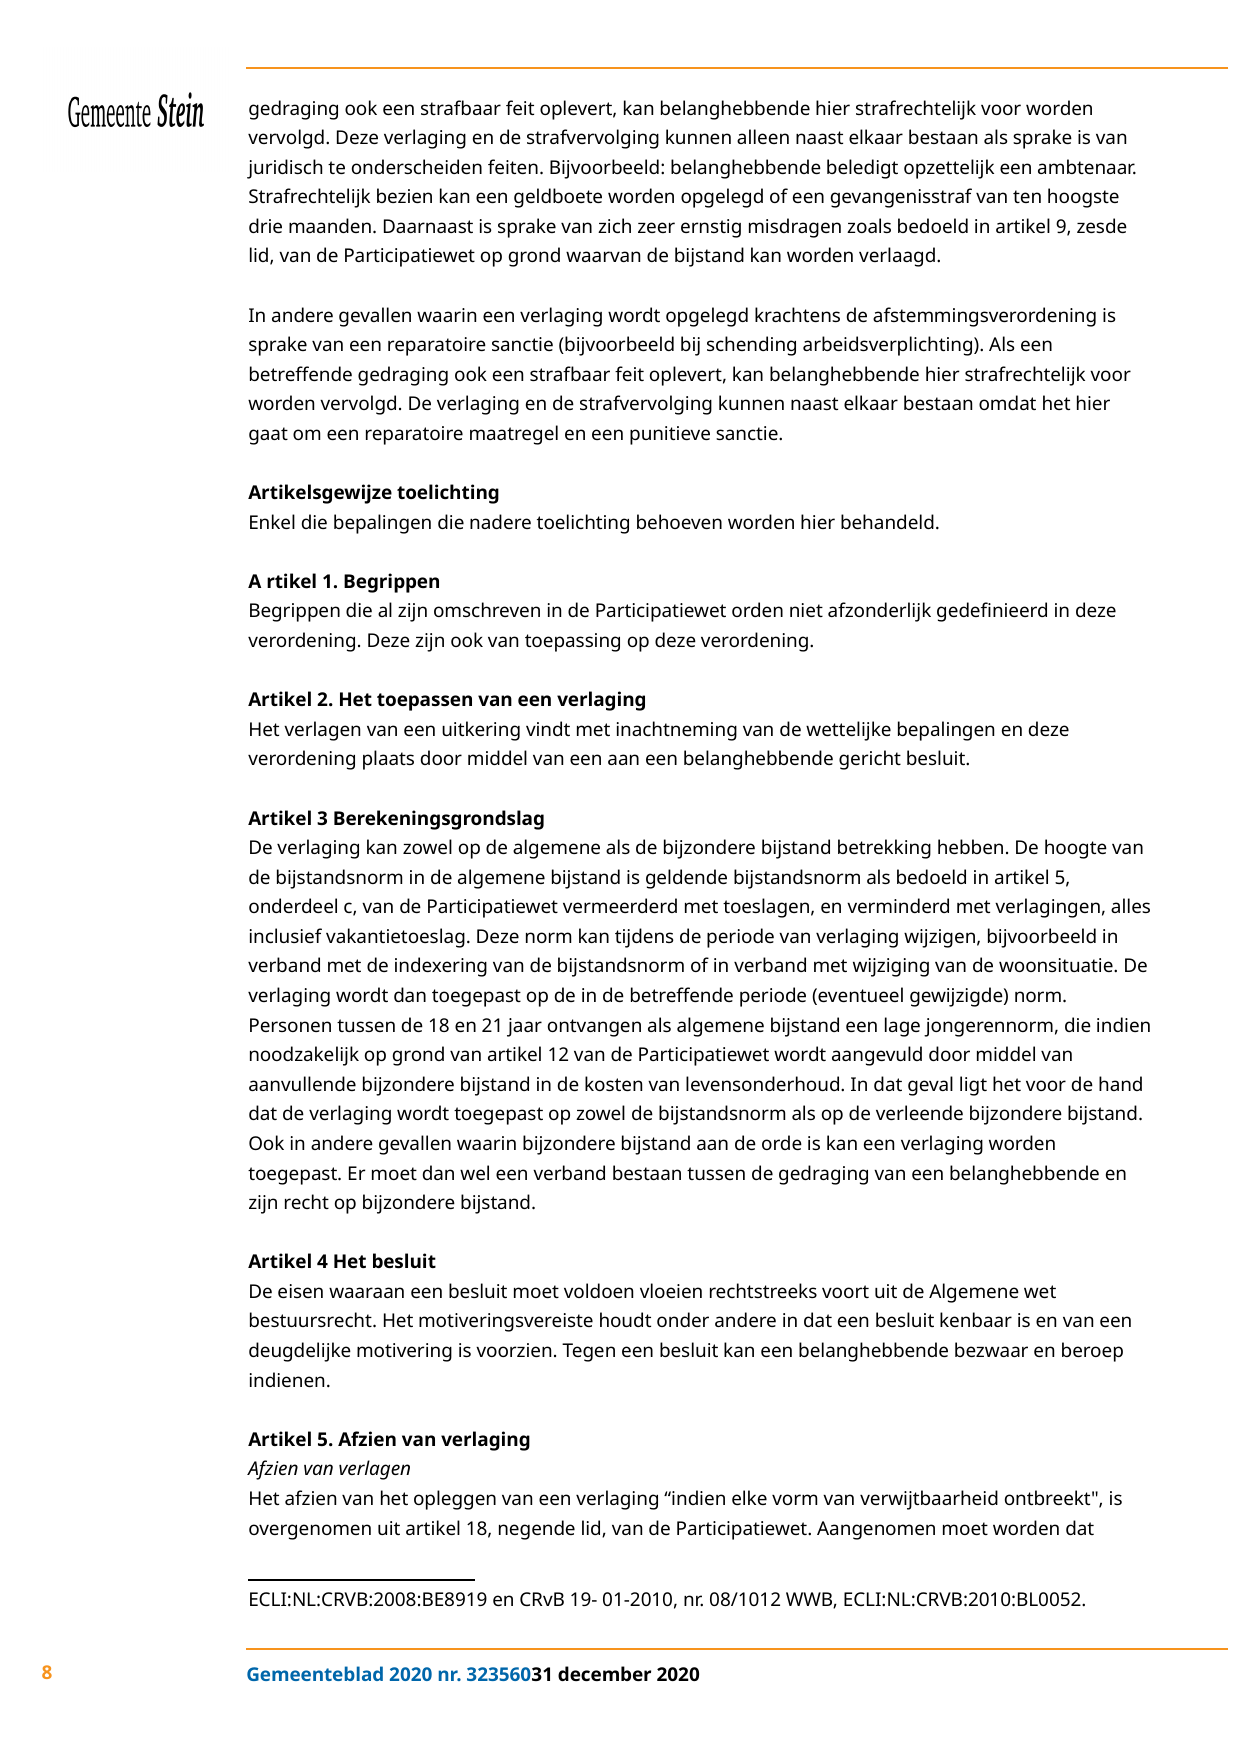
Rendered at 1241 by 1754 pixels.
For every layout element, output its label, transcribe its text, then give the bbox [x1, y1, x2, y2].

text De eisen waaraan een besluit moet voldoen vloeien rechtstreeks voort uit de Algemene wet bestuursrecht. Het motiveringsvereiste houdt onder andere in dat een besluit kenbaar is en van een deugdelijke motivering is voorzien. Tegen een besluit kan een belanghebbende bezwaar en beroep indienen. [248, 1278, 1152, 1393]
text Het verlagen van een uitkering vindt met inachtneming van de wettelijke bepalingen en deze verordening plaats door middel van een aan een belanghebbende gericht besluit. [248, 716, 1152, 771]
text Artikel 5. Afzien van verlaging [248, 1426, 1152, 1452]
text Enkel die bepalingen die nadere toelichting behoeven worden hier behandeld. [248, 509, 1152, 535]
text Artikel 2. Het toepassen van een verlaging [248, 686, 1152, 712]
text In andere gevallen waarin een verlaging wordt opgelegd krachtens de afstemmingsverordening is sprake van een reparatoire sanctie (bijvoorbeeld bij schending arbeidsverplichting). Als een betreffende gedraging ook een strafbaar feit oplevert, kan belanghebbende hier strafrechtelijk voor worden vervolgd. De verlaging en de strafvervolging kunnen naast elkaar bestaan omdat het hier gaat om een reparatoire maatregel en een punitieve sanctie. [248, 302, 1152, 446]
text Artikel 4 Het besluit [248, 1248, 1152, 1274]
text Artikelsgewijze toelichting [248, 479, 1152, 505]
text De verlaging kan zowel op de algemene als de bijzondere bijstand betrekking hebben. De hoogte van de bijstandsnorm in de algemene bijstand is geldende bijstandsnorm als bedoeld in artikel 5, onderdeel c, van de Participatiewet vermeerderd met toeslagen, en verminderd met verlagingen, alles inclusief vakantietoeslag. Deze norm kan tijdens de periode van verlaging wijzigen, bijvoorbeeld in verband met de indexering van de bijstandsnorm of in verband met wijziging van de woonsituatie. De verlaging wordt dan toegepast op de in de betreffende periode (eventueel gewijzigde) norm. Personen tussen de 18 en 21 jaar ontvangen als algemene bijstand een lage jongerennorm, die indien noodzakelijk op grond van artikel 12 van de Participatiewet wordt aangevuld door middel van aanvullende bijzondere bijstand in de kosten van levensonderhoud. In dat geval ligt het voor de hand dat de verlaging wordt toegepast op zowel de bijstandsnorm als op de verleende bijzondere bijstand. [248, 834, 1152, 1126]
text Ook in andere gevallen waarin bijzondere bijstand aan de orde is kan een verlaging worden toegepast. Er moet dan wel een verband bestaan tussen de gedraging van een belanghebbende en zijn recht op bijzondere bijstand. [248, 1130, 1152, 1215]
picture [41, 47, 231, 172]
text Afzien van verlagen [248, 1456, 1152, 1481]
text ECLI:NL:CRVB:2008:BE8919 en CRvB 19- 01-2010, nr. 08/1012 WWB, ECLI:NL:CRVB:2010:BL0052. [248, 1586, 1152, 1612]
text Het afzien van het opleggen van een verlaging “indien elke vorm van verwijtbaarheid ontbreekt", is overgenomen uit artikel 18, negende lid, van de Participatiewet. Aangenomen moet worden dat [248, 1485, 1152, 1541]
text Begrippen die al zijn omschreven in de Participatiewet orden niet afzonderlijk gedefinieerd in deze verordening. Deze zijn ook van toepassing op deze verordening. [248, 598, 1152, 653]
text A rtikel 1. Begrippen [248, 568, 1152, 594]
text Artikel 3 Berekeningsgrondslag [248, 805, 1152, 831]
text gedraging ook een strafbaar feit oplevert, kan belanghebbende hier strafrechtelijk voor worden vervolgd. Deze verlaging en de strafvervolging kunnen alleen naast elkaar bestaan als sprake is van juridisch te onderscheiden feiten. Bijvoorbeeld: belanghebbende beledigt opzettelijk een ambtenaar. Strafrechtelijk bezien kan een geldboete worden opgelegd of een gevangenisstraf van ten hoogste drie maanden. Daarnaast is sprake van zich zeer ernstig misdragen zoals bedoeld in artikel 9, zesde lid, van de Participatiewet op grond waarvan de bijstand kan worden verlaagd. [248, 95, 1152, 268]
